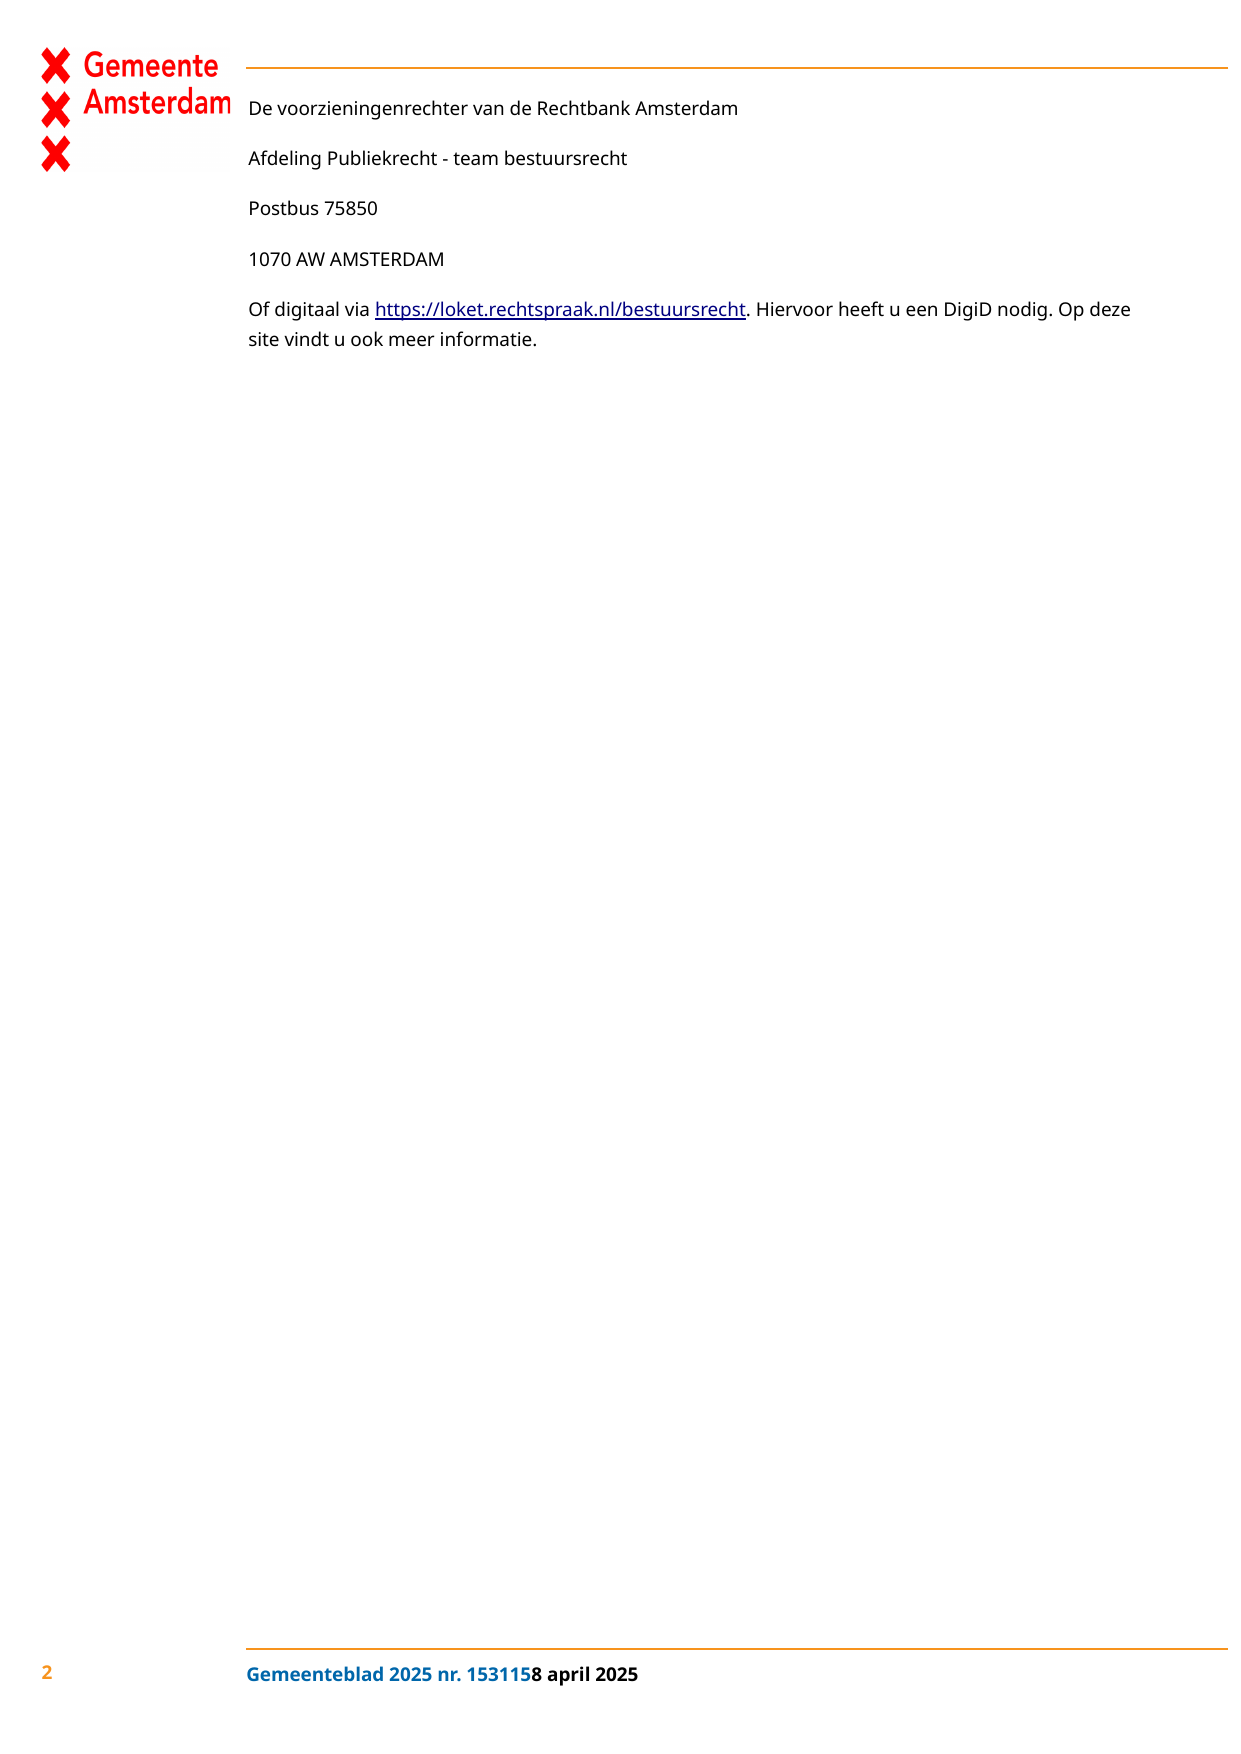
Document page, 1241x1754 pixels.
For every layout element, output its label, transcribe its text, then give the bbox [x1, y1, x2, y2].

text De voorzieningenrechter van de Rechtbank Amsterdam [248, 95, 1152, 121]
text 1070 AW AMSTERDAM [248, 246, 1152, 272]
text Of digitaal via https://loket.rechtspraak.nl/bestuursrecht. Hiervoor heeft u een DigiD nodig. Op deze site vindt u ook meer informatie. [248, 296, 1152, 352]
picture [41, 47, 231, 172]
text Afdeling Publiekrecht - team bestuursrecht [248, 145, 1152, 171]
text Postbus 75850 [248, 196, 1152, 221]
